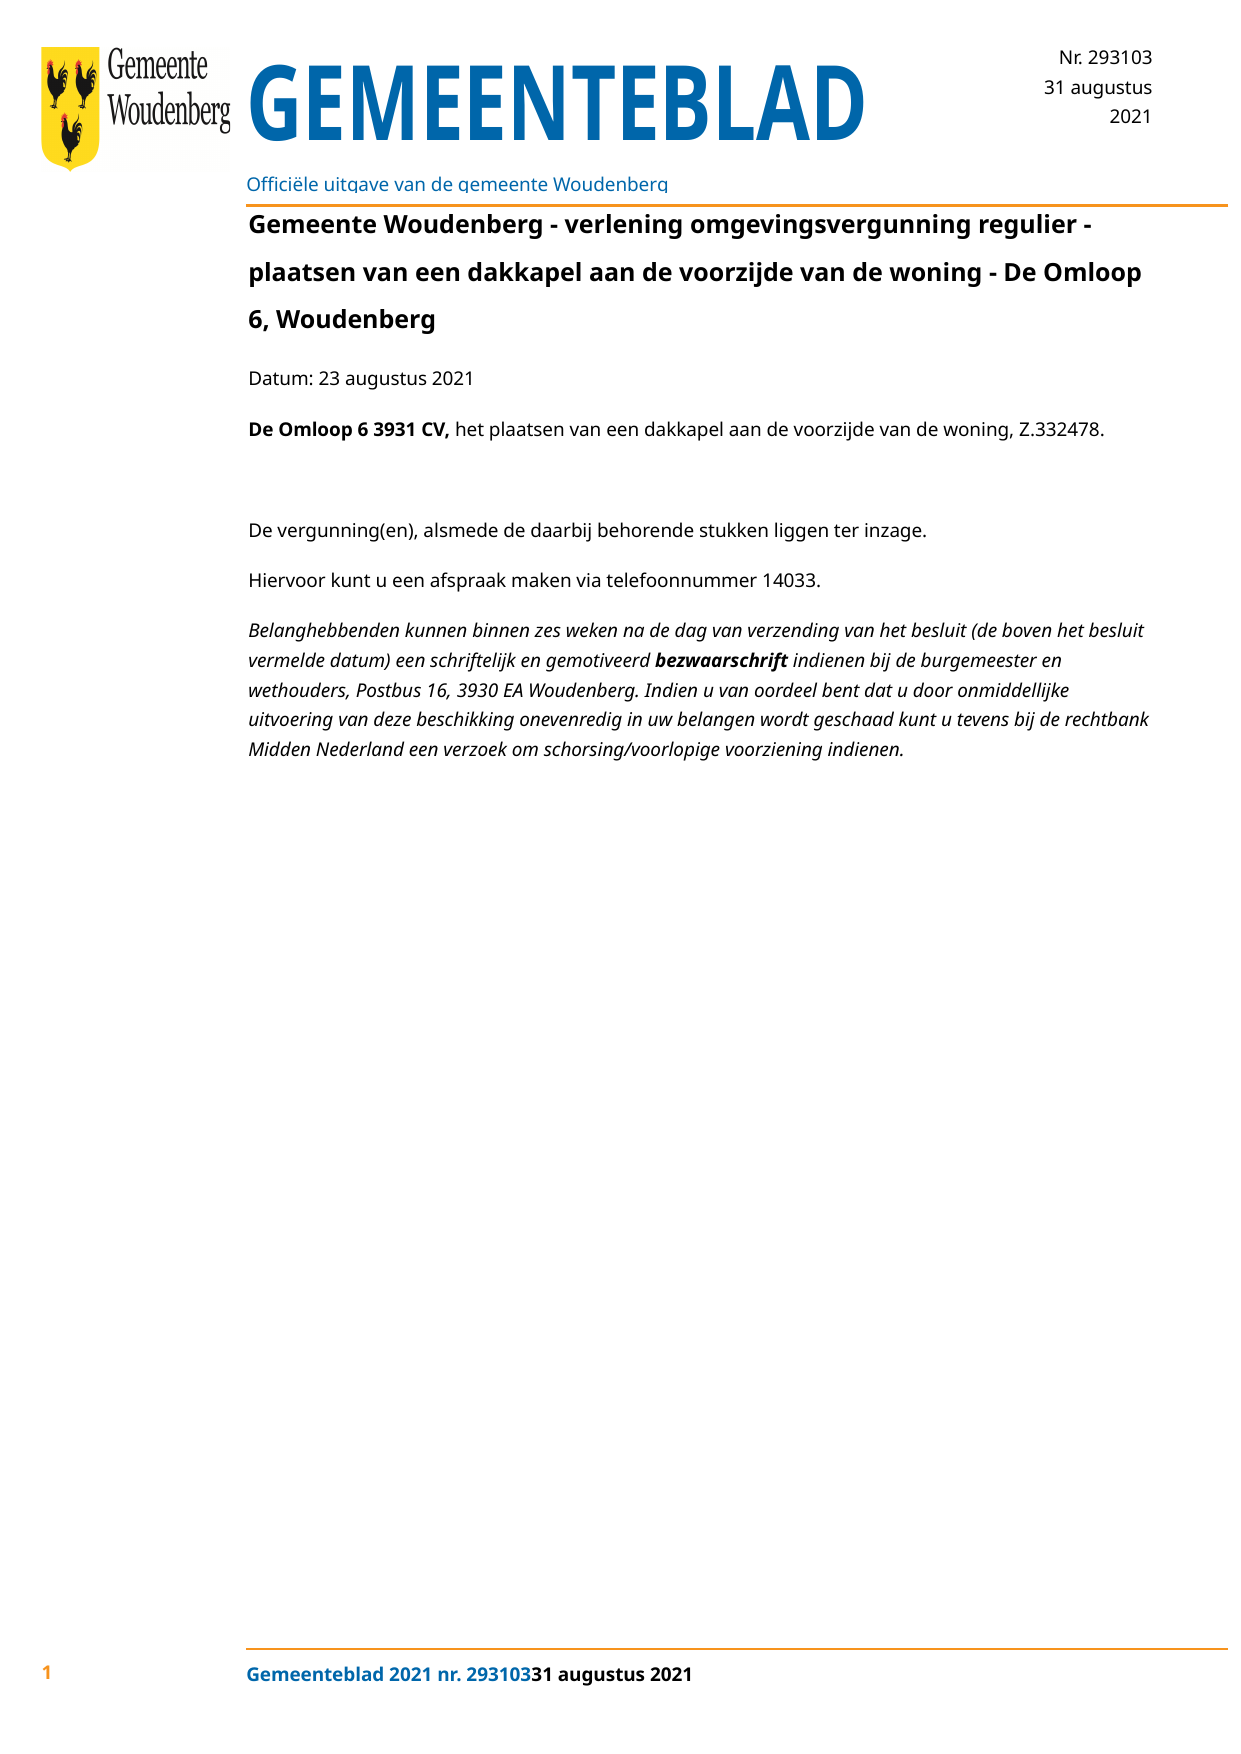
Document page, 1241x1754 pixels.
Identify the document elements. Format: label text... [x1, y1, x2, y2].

picture [41, 47, 231, 172]
text Belanghebbenden kunnen binnen zes weken na de dag van verzending van het besluit (de boven het besluit vermelde datum) een schriftelijk en gemotiveerd bezwaarschrift indienen bij de burgemeester en wethouders, Postbus 16, 3930 EA Woudenberg. Indien u van oordeel bent dat u door onmiddellijke uitvoering van deze beschikking onevenredig in uw belangen wordt geschaad kunt u tevens bij de rechtbank Midden Nederland een verzoek om schorsing/voorlopige voorziening indienen. [248, 618, 1152, 762]
text De Omloop 6 3931 CV, het plaatsen van een dakkapel aan de voorzijde van de woning, Z.332478. [248, 416, 1152, 442]
text Datum: 23 augustus 2021 [248, 366, 1152, 391]
text Gemeente Woudenberg - verlening omgevingsvergunning regulier - plaatsen van een dakkapel aan de voorzijde van de woning - De Omloop 6, Woudenberg [248, 207, 1152, 336]
text De vergunning(en), alsmede de daarbij behorende stukken liggen ter inzage. [248, 517, 1152, 542]
text Hiervoor kunt u een afspraak maken via telefoonnummer 14033. [248, 567, 1152, 593]
